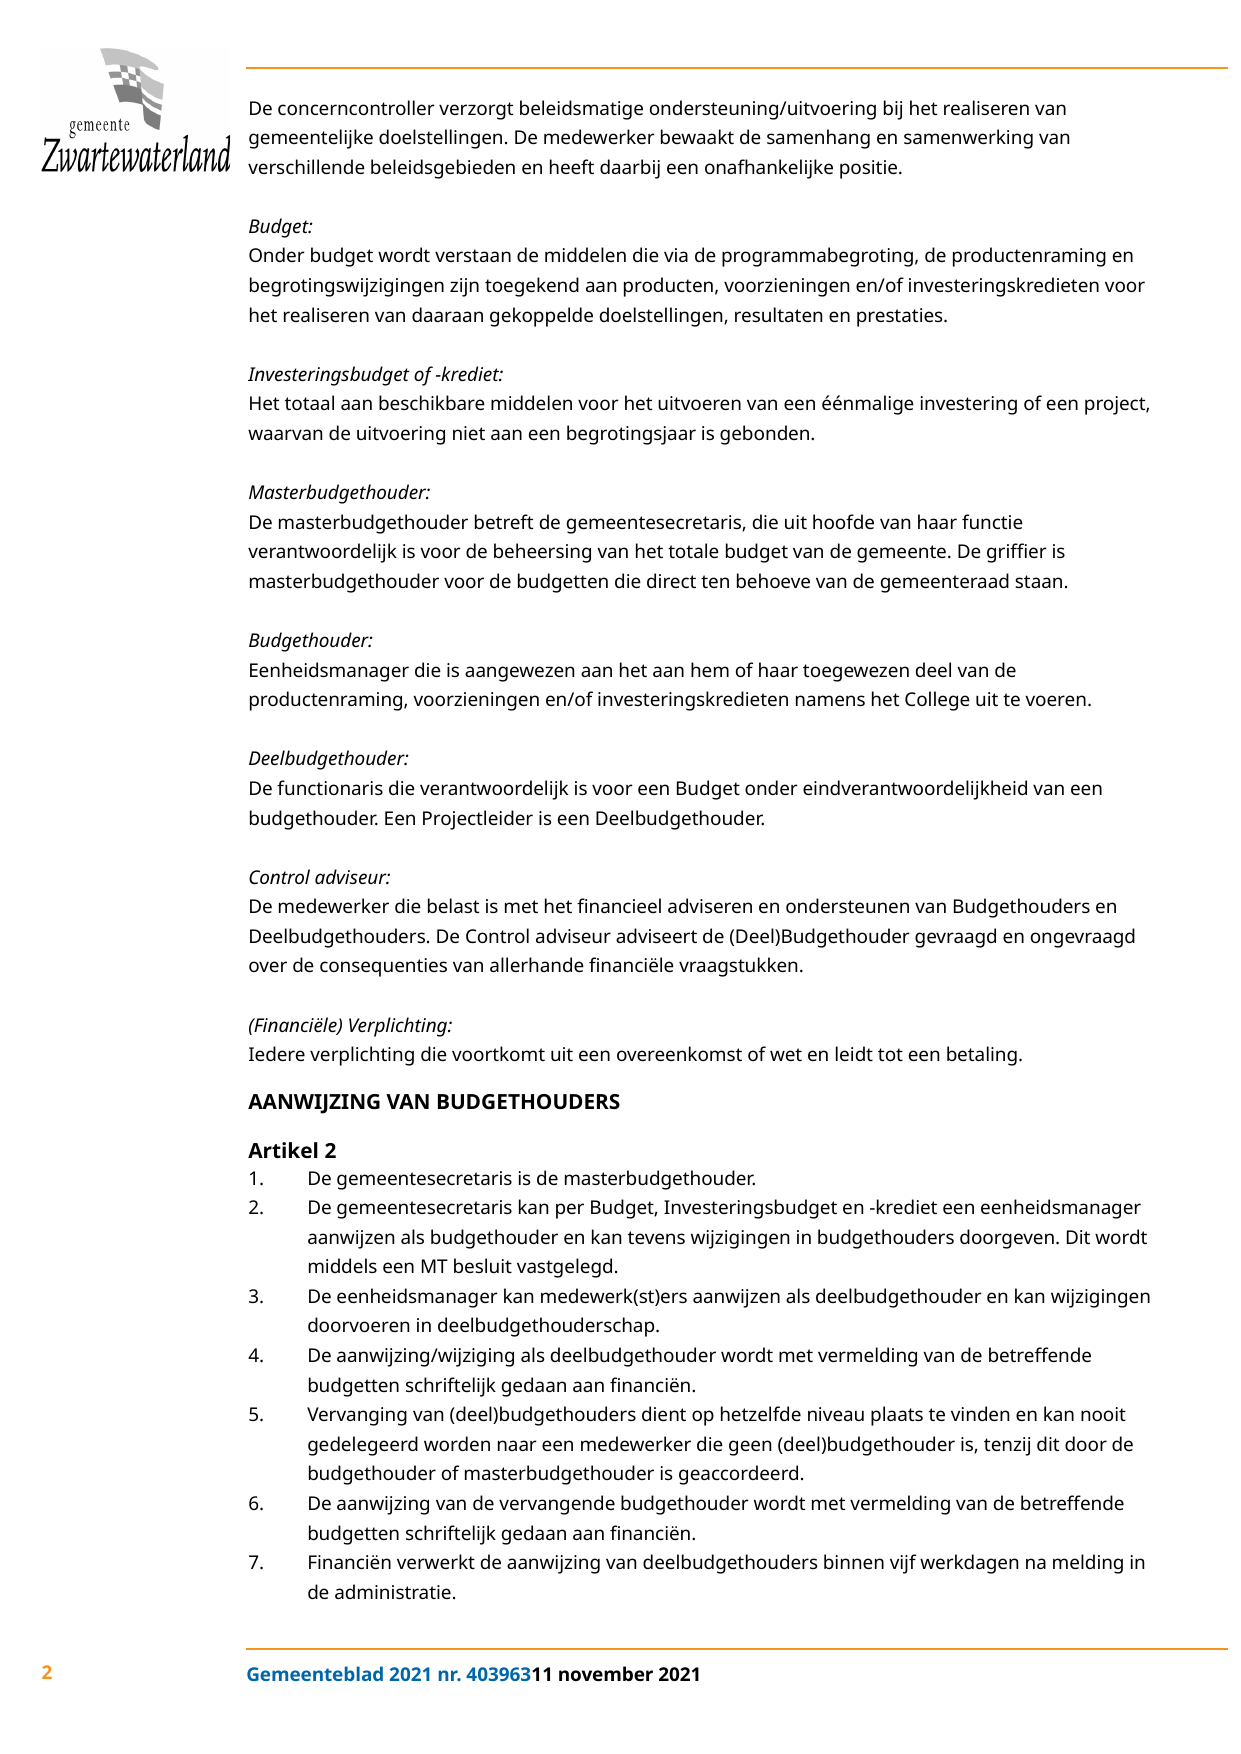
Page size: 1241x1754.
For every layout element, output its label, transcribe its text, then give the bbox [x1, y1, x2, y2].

list Financiën verwerkt de aanwijzing van deelbudgethouders binnen vijf werkdagen na melding in de administratie. [248, 1549, 1152, 1605]
text Investeringsbudget of -krediet: [248, 361, 1152, 387]
text AANWIJZING VAN BUDGETHOUDERS [248, 1087, 1152, 1116]
text Het totaal aan beschikbare middelen voor het uitvoeren van een éénmalige investering of een project, waarvan de uitvoering niet aan een begrotingsjaar is gebonden. [248, 391, 1152, 446]
text Deelbudgethouder: [248, 746, 1152, 771]
list De aanwijzing van de vervangende budgethouder wordt met vermelding van de betreffende budgetten schriftelijk gedaan aan financiën. [248, 1490, 1152, 1546]
text De functionaris die verantwoordelijk is voor een Budget onder eindverantwoordelijkheid van een budgethouder. Een Projectleider is een Deelbudgethouder. [248, 775, 1152, 831]
text Onder budget wordt verstaan de middelen die via de programmabegroting, de productenraming en begrotingswijzigingen zijn toegekend aan producten, voorzieningen en/of investeringskredieten voor het realiseren van daaraan gekoppelde doelstellingen, resultaten en prestaties. [248, 243, 1152, 328]
text De medewerker die belast is met het financieel adviseren en ondersteunen van Budgethouders en Deelbudgethouders. De Control adviseur adviseert de (Deel)Budgethouder gevraagd en ongevraagd over de consequenties van allerhande financiële vraagstukken. [248, 893, 1152, 978]
text Artikel 2 [248, 1136, 1152, 1165]
picture [41, 47, 231, 172]
text Iedere verplichting die voortkomt uit een overeenkomst of wet en leidt tot een betaling. [248, 1041, 1152, 1067]
text Control adviseur: [248, 864, 1152, 890]
text De concerncontroller verzorgt beleidsmatige ondersteuning/uitvoering bij het realiseren van gemeentelijke doelstellingen. De medewerker bewaakt de samenhang en samenwerking van verschillende beleidsgebieden en heeft daarbij een onafhankelijke positie. [248, 95, 1152, 180]
list De gemeentesecretaris kan per Budget, Investeringsbudget en -krediet een eenheidsmanager aanwijzen als budgethouder en kan tevens wijzigingen in budgethouders doorgeven. Dit wordt middels een MT besluit vastgelegd. [248, 1194, 1152, 1279]
text Masterbudgethouder: [248, 479, 1152, 505]
text Budgethouder: [248, 627, 1152, 653]
text De masterbudgethouder betreft de gemeentesecretaris, die uit hoofde van haar functie verantwoordelijk is voor de beheersing van het totale budget van de gemeente. De griffier is masterbudgethouder voor de budgetten die direct ten behoeve van de gemeenteraad staan. [248, 509, 1152, 594]
list De eenheidsmanager kan medewerk(st)ers aanwijzen als deelbudgethouder en kan wijzigingen doorvoeren in deelbudgethouderschap. [248, 1283, 1152, 1338]
text (Financiële) Verplichting: [248, 1012, 1152, 1038]
text Budget: [248, 213, 1152, 239]
list Vervanging van (deel)budgethouders dient op hetzelfde niveau plaats te vinden en kan nooit gedelegeerd worden naar een medewerker die geen (deel)budgethouder is, tenzij dit door de budgethouder of masterbudgethouder is geaccordeerd. [248, 1401, 1152, 1486]
list De gemeentesecretaris is de masterbudgethouder. [248, 1165, 1152, 1191]
text Eenheidsmanager die is aangewezen aan het aan hem of haar toegewezen deel van de productenraming, voorzieningen en/of investeringskredieten namens het College uit te voeren. [248, 657, 1152, 712]
list De aanwijzing/wijziging als deelbudgethouder wordt met vermelding van de betreffende budgetten schriftelijk gedaan aan financiën. [248, 1342, 1152, 1398]
